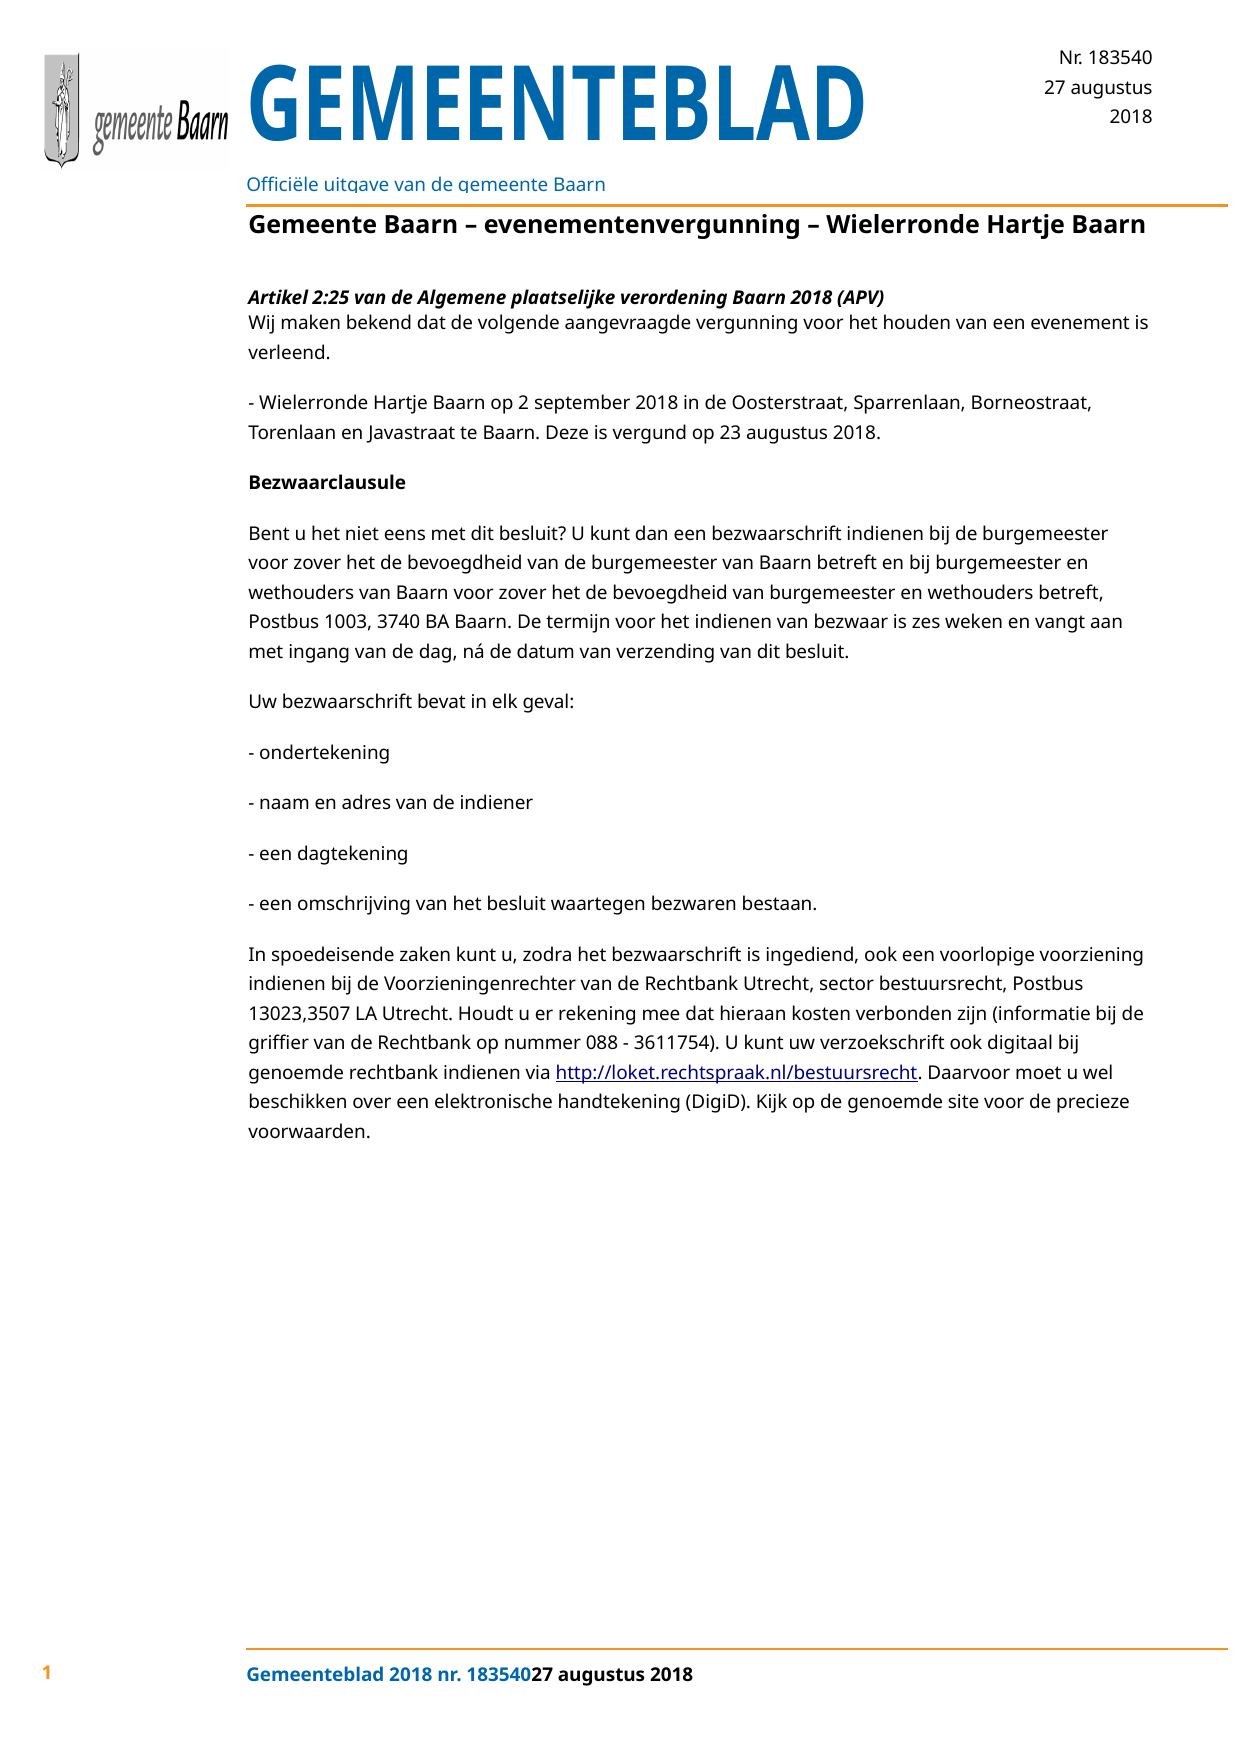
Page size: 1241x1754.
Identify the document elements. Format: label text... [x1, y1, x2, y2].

text - een dagtekening [248, 840, 1152, 866]
text - Wielerronde Hartje Baarn op 2 september 2018 in de Oosterstraat, Sparrenlaan, Borneostraat, Torenlaan en Javastraat te Baarn. Deze is vergund op 23 augustus 2018. [248, 389, 1152, 445]
text - naam en adres van de indiener [248, 789, 1152, 815]
text Wij maken bekend dat de volgende aangevraagde vergunning voor het houden van een evenement is verleend. [248, 309, 1152, 365]
text Bezwaarclausule [248, 469, 1152, 495]
text - een omschrijving van het besluit waartegen bezwaren bestaan. [248, 890, 1152, 916]
picture [41, 47, 231, 172]
text In spoedeisende zaken kunt u, zodra het bezwaarschrift is ingediend, ook een voorlopige voorziening indienen bij de Voorzieningenrechter van de Rechtbank Utrecht, sector bestuursrecht, Postbus 13023,3507 LA Utrecht. Houdt u er rekening mee dat hieraan kosten verbonden zijn (informatie bij de griffier van de Rechtbank op nummer 088 - 3611754). U kunt uw verzoekschrift ook digitaal bij genoemde rechtbank indienen via http://loket.rechtspraak.nl/bestuursrecht. Daarvoor moet u wel beschikken over een elektronische handtekening (DigiD). Kijk op de genoemde site voor de precieze voorwaarden. [248, 941, 1152, 1144]
text Gemeente Baarn – evenementenvergunning – Wielerronde Hartje Baarn [248, 207, 1152, 241]
text Bent u het niet eens met dit besluit? U kunt dan een bezwaarschrift indienen bij de burgemeester voor zover het de bevoegdheid van de burgemeester van Baarn betreft en bij burgemeester en wethouders van Baarn voor zover het de bevoegdheid van burgemeester en wethouders betreft, Postbus 1003, 3740 BA Baarn. De termijn voor het indienen van bezwaar is zes weken en vangt aan met ingang van de dag, ná de datum van verzending van dit besluit. [248, 520, 1152, 664]
text Artikel 2:25 van de Algemene plaatselijke verordening Baarn 2018 (APV) [248, 284, 1152, 309]
text Uw bezwaarschrift bevat in elk geval: [248, 689, 1152, 714]
text - ondertekening [248, 739, 1152, 765]
